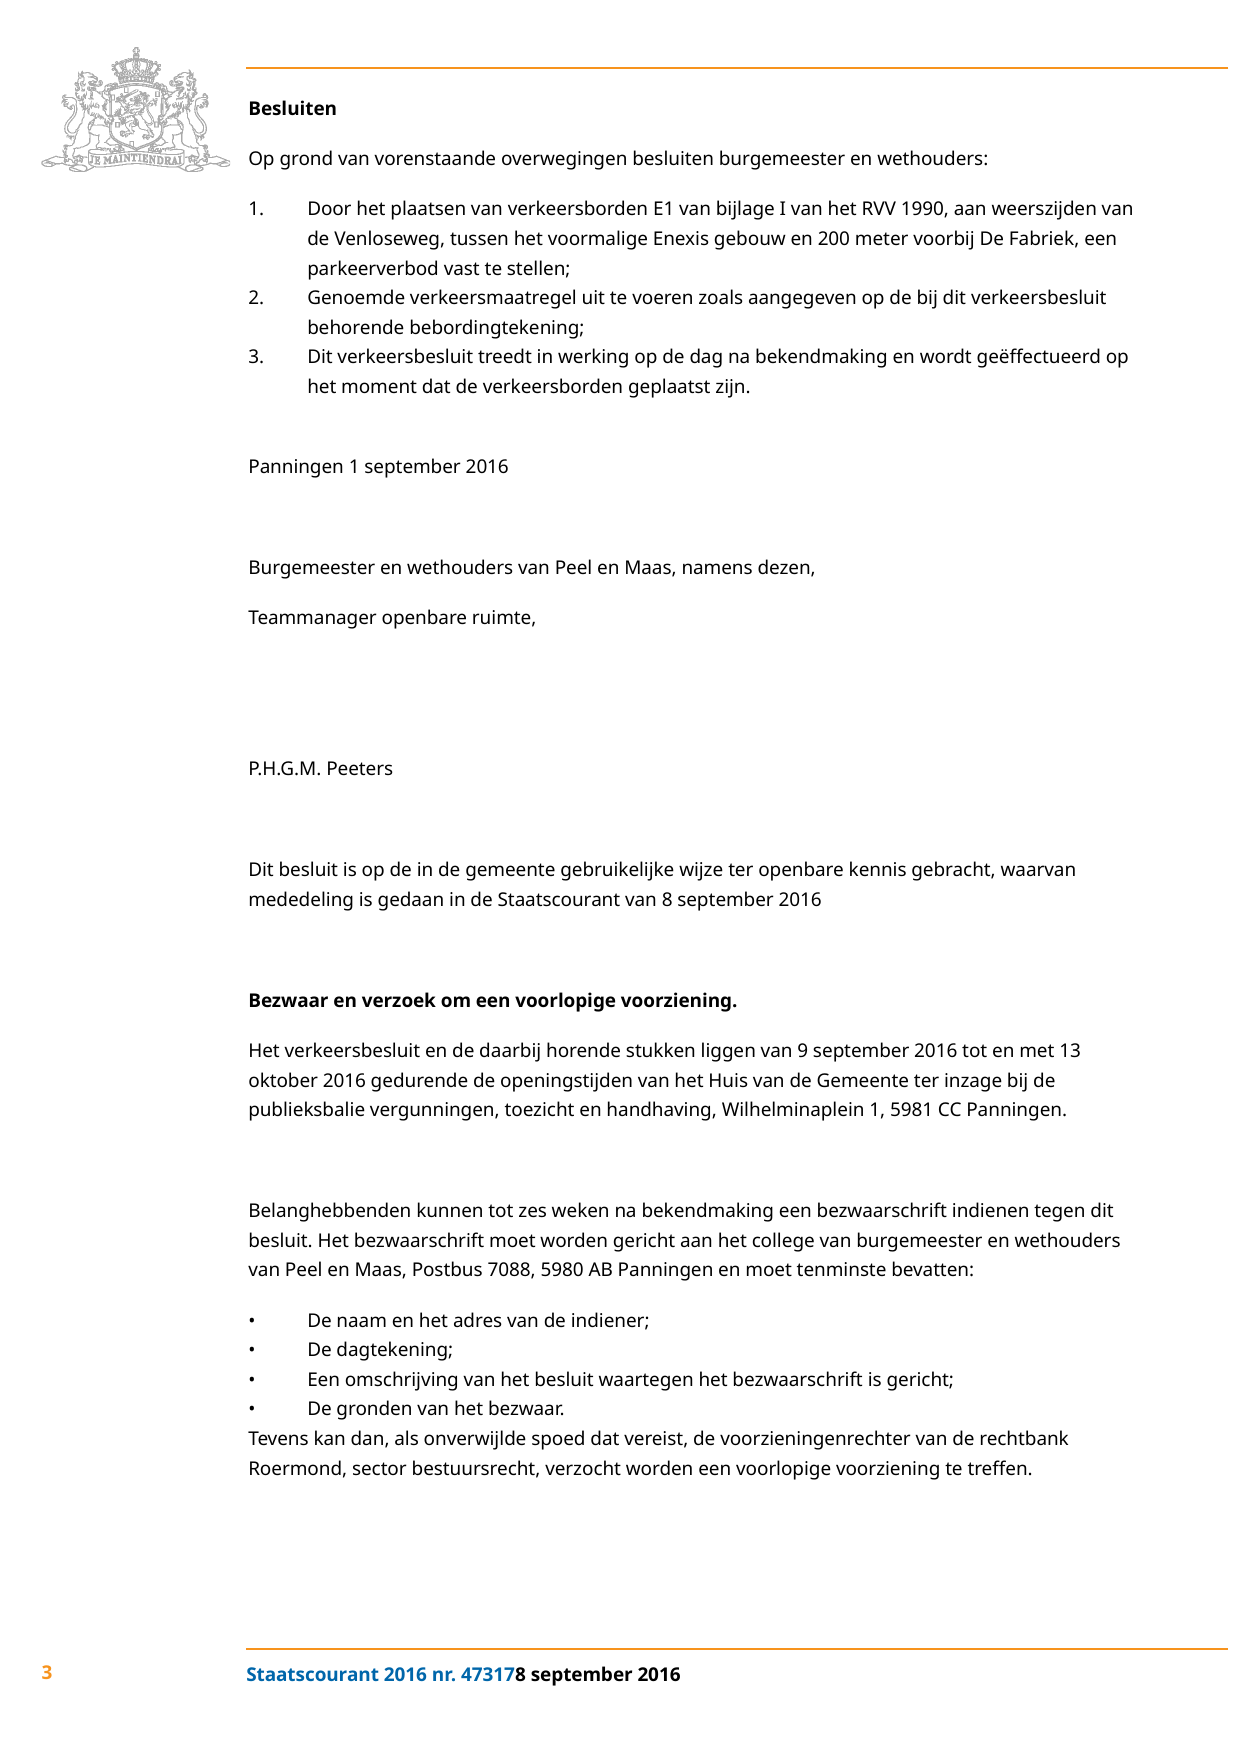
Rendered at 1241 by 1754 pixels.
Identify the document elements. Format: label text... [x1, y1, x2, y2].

text Bezwaar en verzoek om een voorlopige voorziening. [248, 987, 1152, 1013]
text Besluiten [248, 95, 1152, 121]
list De gronden van het bezwaar. [248, 1396, 1152, 1421]
list Genoemde verkeersmaatregel uit te voeren zoals aangegeven op de bij dit verkeersbesluit behorende bebordingtekening; [248, 284, 1152, 340]
picture [41, 47, 231, 172]
list De dagtekening; [248, 1336, 1152, 1362]
list Door het plaatsen van verkeersborden E1 van bijlage I van het RVV 1990, aan weerszijden van de Venloseweg, tussen het voormalige Enexis gebouw en 200 meter voorbij De Fabriek, een parkeerverbod vast te stellen; [248, 196, 1152, 281]
list Een omschrijving van het besluit waartegen het bezwaarschrift is gericht; [248, 1366, 1152, 1392]
text Burgemeester en wethouders van Peel en Maas, namens dezen, [248, 554, 1152, 580]
list De naam en het adres van de indiener; [248, 1307, 1152, 1333]
text P.H.G.M. Peeters [248, 756, 1152, 781]
text Tevens kan dan, als onverwijlde spoed dat vereist, de voorzieningenrechter van de rechtbank Roermond, sector bestuursrecht, verzocht worden een voorlopige voorziening te treffen. [248, 1425, 1152, 1481]
text Teammanager openbare ruimte, [248, 604, 1152, 630]
text Op grond van vorenstaande overwegingen besluiten burgemeester en wethouders: [248, 145, 1152, 171]
list Dit verkeersbesluit treedt in werking op de dag na bekendmaking en wordt geëffectueerd op het moment dat de verkeersborden geplaatst zijn. [248, 343, 1152, 399]
text Dit besluit is op de in de gemeente gebruikelijke wijze ter openbare kennis gebracht, waarvan mededeling is gedaan in de Staatscourant van 8 september 2016 [248, 856, 1152, 912]
text Het verkeersbesluit en de daarbij horende stukken liggen van 9 september 2016 tot en met 13 oktober 2016 gedurende de openingstijden van het Huis van de Gemeente ter inzage bij de publieksbalie vergunningen, toezicht en handhaving, Wilhelminaplein 1, 5981 CC Panningen. [248, 1037, 1152, 1122]
text Belanghebbenden kunnen tot zes weken na bekendmaking een bezwaarschrift indienen tegen dit besluit. Het bezwaarschrift moet worden gericht aan het college van burgemeester en wethouders van Peel en Maas, Postbus 7088, 5980 AB Panningen en moet tenminste bevatten: [248, 1197, 1152, 1282]
text Panningen 1 september 2016 [248, 453, 1152, 479]
